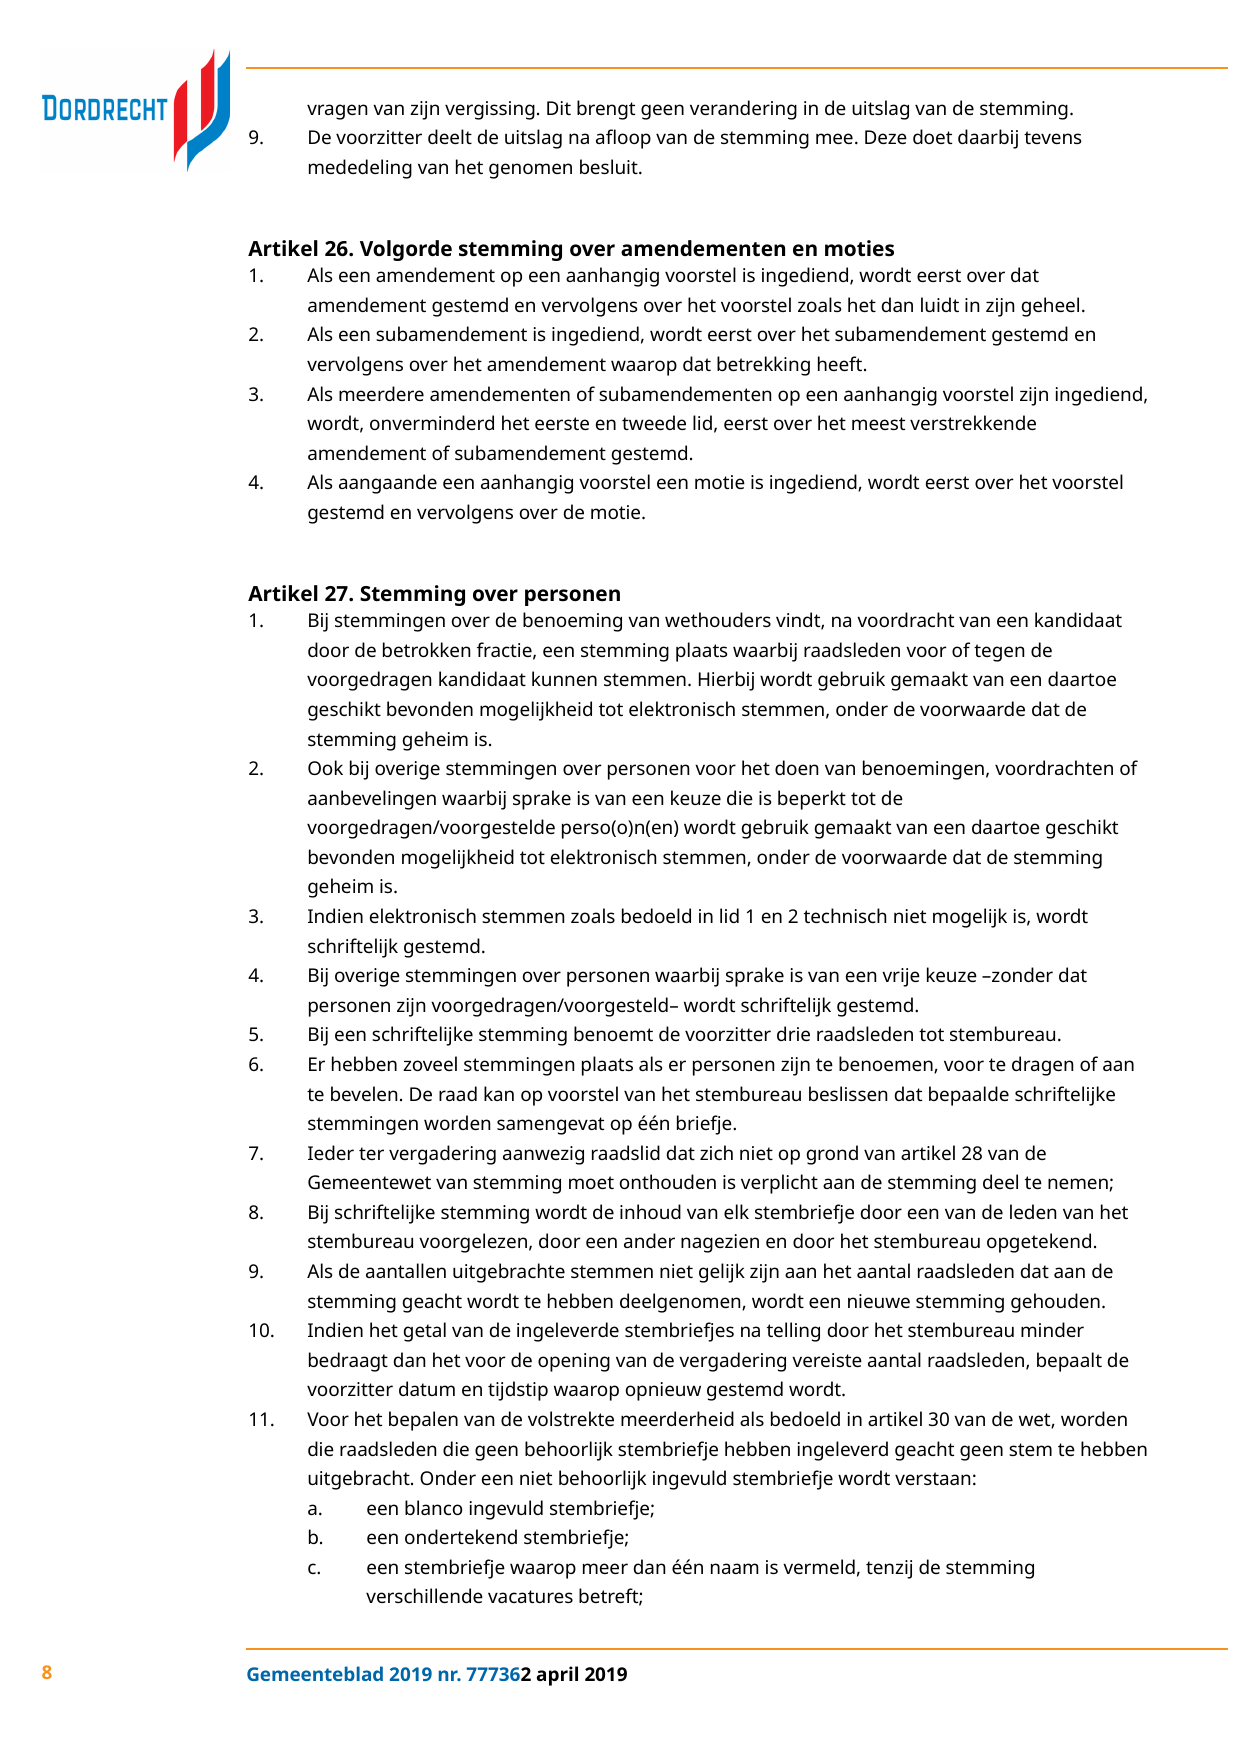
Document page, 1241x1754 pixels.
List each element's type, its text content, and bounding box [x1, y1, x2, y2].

list Ook bij overige stemmingen over personen voor het doen van benoemingen, voordrachten of aanbevelingen waarbij sprake is van een keuze die is beperkt tot de voorgedragen/voorgestelde perso(o)n(en) wordt gebruik gemaakt van een daartoe geschikt bevonden mogelijkheid tot elektronisch stemmen, onder de voorwaarde dat de stemming geheim is. [248, 755, 1152, 899]
text Artikel 27. Stemming over personen [248, 579, 1152, 607]
list Bij overige stemmingen over personen waarbij sprake is van een vrije keuze –zonder dat personen zijn voorgedragen/voorgesteld– wordt schriftelijk gestemd. [248, 962, 1152, 1018]
list Er hebben zoveel stemmingen plaats als er personen zijn te benoemen, voor te dragen of aan te bevelen. De raad kan op voorstel van het stembureau beslissen dat bepaalde schriftelijke stemmingen worden samengevat op één briefje. [248, 1051, 1152, 1136]
text Artikel 26. Volgorde stemming over amendementen en moties [248, 234, 1152, 262]
list Voor het bepalen van de volstrekte meerderheid als bedoeld in artikel 30 van de wet, worden die raadsleden die geen behoorlijk stembriefje hebben ingeleverd geacht geen stem te hebben uitgebracht. Onder een niet behoorlijk ingevuld stembriefje wordt verstaan: [248, 1406, 1152, 1491]
list De voorzitter deelt de uitslag na afloop van de stemming mee. Deze doet daarbij tevens mededeling van het genomen besluit. [248, 124, 1152, 180]
list vragen van zijn vergissing. Dit brengt geen verandering in de uitslag van de stemming. [248, 95, 1152, 121]
list Als meerdere amendementen of subamendementen op een aanhangig voorstel zijn ingediend, wordt, onverminderd het eerste en tweede lid, eerst over het meest verstrekkende amendement of subamendement gestemd. [248, 381, 1152, 466]
list Indien elektronisch stemmen zoals bedoeld in lid 1 en 2 technisch niet mogelijk is, wordt schriftelijk gestemd. [248, 903, 1152, 959]
list een stembriefje waarop meer dan één naam is vermeld, tenzij de stemming verschillende vacatures betreft; [307, 1554, 1152, 1609]
list Bij schriftelijke stemming wordt de inhoud van elk stembriefje door een van de leden van het stembureau voorgelezen, door een ander nagezien en door het stembureau opgetekend. [248, 1199, 1152, 1254]
list Als een subamendement is ingediend, wordt eerst over het subamendement gestemd en vervolgens over het amendement waarop dat betrekking heeft. [248, 322, 1152, 377]
list Bij een schriftelijke stemming benoemt de voorzitter drie raadsleden tot stembureau. [248, 1022, 1152, 1047]
list Als de aantallen uitgebrachte stemmen niet gelijk zijn aan het aantal raadsleden dat aan de stemming geacht wordt te hebben deelgenomen, wordt een nieuwe stemming gehouden. [248, 1258, 1152, 1314]
list Als aangaande een aanhangig voorstel een motie is ingediend, wordt eerst over het voorstel gestemd en vervolgens over de motie. [248, 469, 1152, 525]
list Als een amendement op een aanhangig voorstel is ingediend, wordt eerst over dat amendement gestemd en vervolgens over het voorstel zoals het dan luidt in zijn geheel. [248, 262, 1152, 318]
list een blanco ingevuld stembriefje; [307, 1495, 1152, 1521]
list Ieder ter vergadering aanwezig raadslid dat zich niet op grond van artikel 28 van de Gemeentewet van stemming moet onthouden is verplicht aan de stemming deel te nemen; [248, 1140, 1152, 1195]
picture [41, 47, 231, 172]
list Bij stemmingen over de benoeming van wethouders vindt, na voordracht van een kandidaat door de betrokken fractie, een stemming plaats waarbij raadsleden voor of tegen de voorgedragen kandidaat kunnen stemmen. Hierbij wordt gebruik gemaakt van een daartoe geschikt bevonden mogelijkheid tot elektronisch stemmen, onder de voorwaarde dat de stemming geheim is. [248, 607, 1152, 752]
list een ondertekend stembriefje; [307, 1524, 1152, 1550]
list Indien het getal van de ingeleverde stembriefjes na telling door het stembureau minder bedraagt dan het voor de opening van de vergadering vereiste aantal raadsleden, bepaalt de voorzitter datum en tijdstip waarop opnieuw gestemd wordt. [248, 1317, 1152, 1402]
